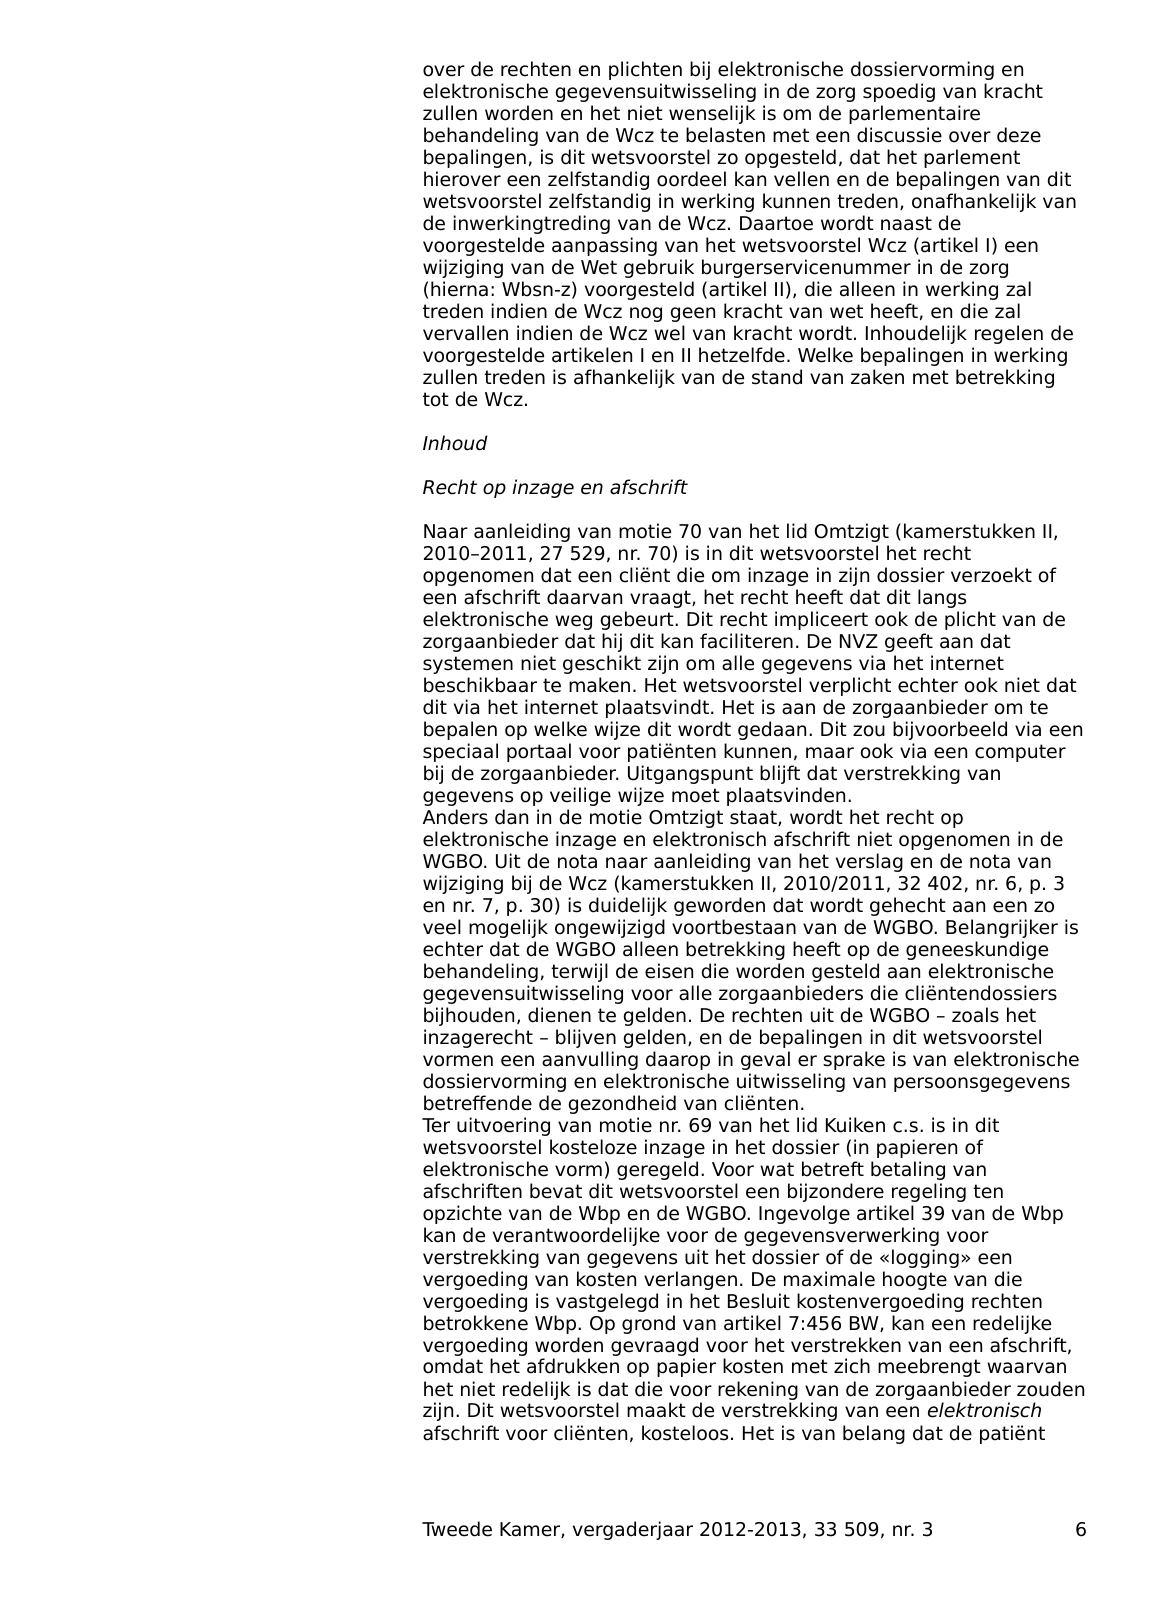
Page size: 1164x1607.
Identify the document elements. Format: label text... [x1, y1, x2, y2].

subtitle Inhoud [422, 433, 1087, 455]
text over de rechten en plichten bij elektronische dossiervorming en elektronische gegevensuitwisseling in de zorg spoedig van kracht zullen worden en het niet wenselijk is om de parlementaire behandeling van de Wcz te belasten met een discussie over deze bepalingen, is dit wetsvoorstel zo opgesteld, dat het parlement hierover een zelfstandig oordeel kan vellen en de bepalingen van dit wetsvoorstel zelfstandig in werking kunnen treden, onafhankelijk van de inwerkingtreding van de Wcz. Daartoe wordt naast de voorgestelde aanpassing van het wetsvoorstel Wcz (artikel I) een wijziging van de Wet gebruik burgerservicenummer in de zorg (hierna: Wbsn-z) voorgesteld (artikel II), die alleen in werking zal treden indien de Wcz nog geen kracht van wet heeft, en die zal vervallen indien de Wcz wel van kracht wordt. Inhoudelijk regelen de voorgestelde artikelen I en II hetzelfde. Welke bepalingen in werking zullen treden is afhankelijk van de stand van zaken met betrekking tot de Wcz. [422, 59, 1087, 411]
text Anders dan in de motie Omtzigt staat, wordt het recht op elektronische inzage en elektronisch afschrift niet opgenomen in de WGBO. Uit de nota naar aanleiding van het verslag en de nota van wijziging bij de Wcz (kamerstukken II, 2010/2011, 32 402, nr. 6, p. 3 en nr. 7, p. 30) is duidelijk geworden dat wordt gehecht aan een zo veel mogelijk ongewijzigd voortbestaan van de WGBO. Belangrijker is echter dat de WGBO alleen betrekking heeft op de geneeskundige behandeling, terwijl de eisen die worden gesteld aan elektronische gegevensuitwisseling voor alle zorgaanbieders die cliëntendossiers bijhouden, dienen te gelden. De rechten uit de WGBO – zoals het inzagerecht – blijven gelden, en de bepalingen in dit wetsvoorstel vormen een aanvulling daarop in geval er sprake is van elektronische dossiervorming en elektronische uitwisseling van persoonsgegevens betreffende de gezondheid van cliënten. [422, 807, 1087, 1115]
text Ter uitvoering van motie nr. 69 van het lid Kuiken c.s. is in dit wetsvoorstel kosteloze inzage in het dossier (in papieren of elektronische vorm) geregeld. Voor wat betreft betaling van afschriften bevat dit wetsvoorstel een bijzondere regeling ten opzichte van de Wbp en de WGBO. Ingevolge artikel 39 van de Wbp kan de verantwoordelijke voor de gegevensverwerking voor verstrekking van gegevens uit het dossier of de «logging» een vergoeding van kosten verlangen. De maximale hoogte van die vergoeding is vastgelegd in het Besluit kostenvergoeding rechten betrokkene Wbp. Op grond van artikel 7:456 BW, kan een redelijke vergoeding worden gevraagd voor het verstrekken van een afschrift, omdat het afdrukken op papier kosten met zich meebrengt waarvan het niet redelijk is dat die voor rekening van de zorgaanbieder zouden zijn. Dit wetsvoorstel maakt de verstrekking van een elektronisch afschrift voor cliënten, kosteloos. Het is van belang dat de patiënt [422, 1115, 1087, 1444]
subtitle Recht op inzage en afschrift [422, 477, 1087, 499]
text Naar aanleiding van motie 70 van het lid Omtzigt (kamerstukken II, 2010–2011, 27 529, nr. 70) is in dit wetsvoorstel het recht opgenomen dat een cliënt die om inzage in zijn dossier verzoekt of een afschrift daarvan vraagt, het recht heeft dat dit langs elektronische weg gebeurt. Dit recht impliceert ook de plicht van de zorgaanbieder dat hij dit kan faciliteren. De NVZ geeft aan dat systemen niet geschikt zijn om alle gegevens via het internet beschikbaar te maken. Het wetsvoorstel verplicht echter ook niet dat dit via het internet plaatsvindt. Het is aan de zorgaanbieder om te bepalen op welke wijze dit wordt gedaan. Dit zou bijvoorbeeld via een speciaal portaal voor patiënten kunnen, maar ook via een computer bij de zorgaanbieder. Uitgangspunt blijft dat verstrekking van gegevens op veilige wijze moet plaatsvinden. [422, 521, 1087, 807]
